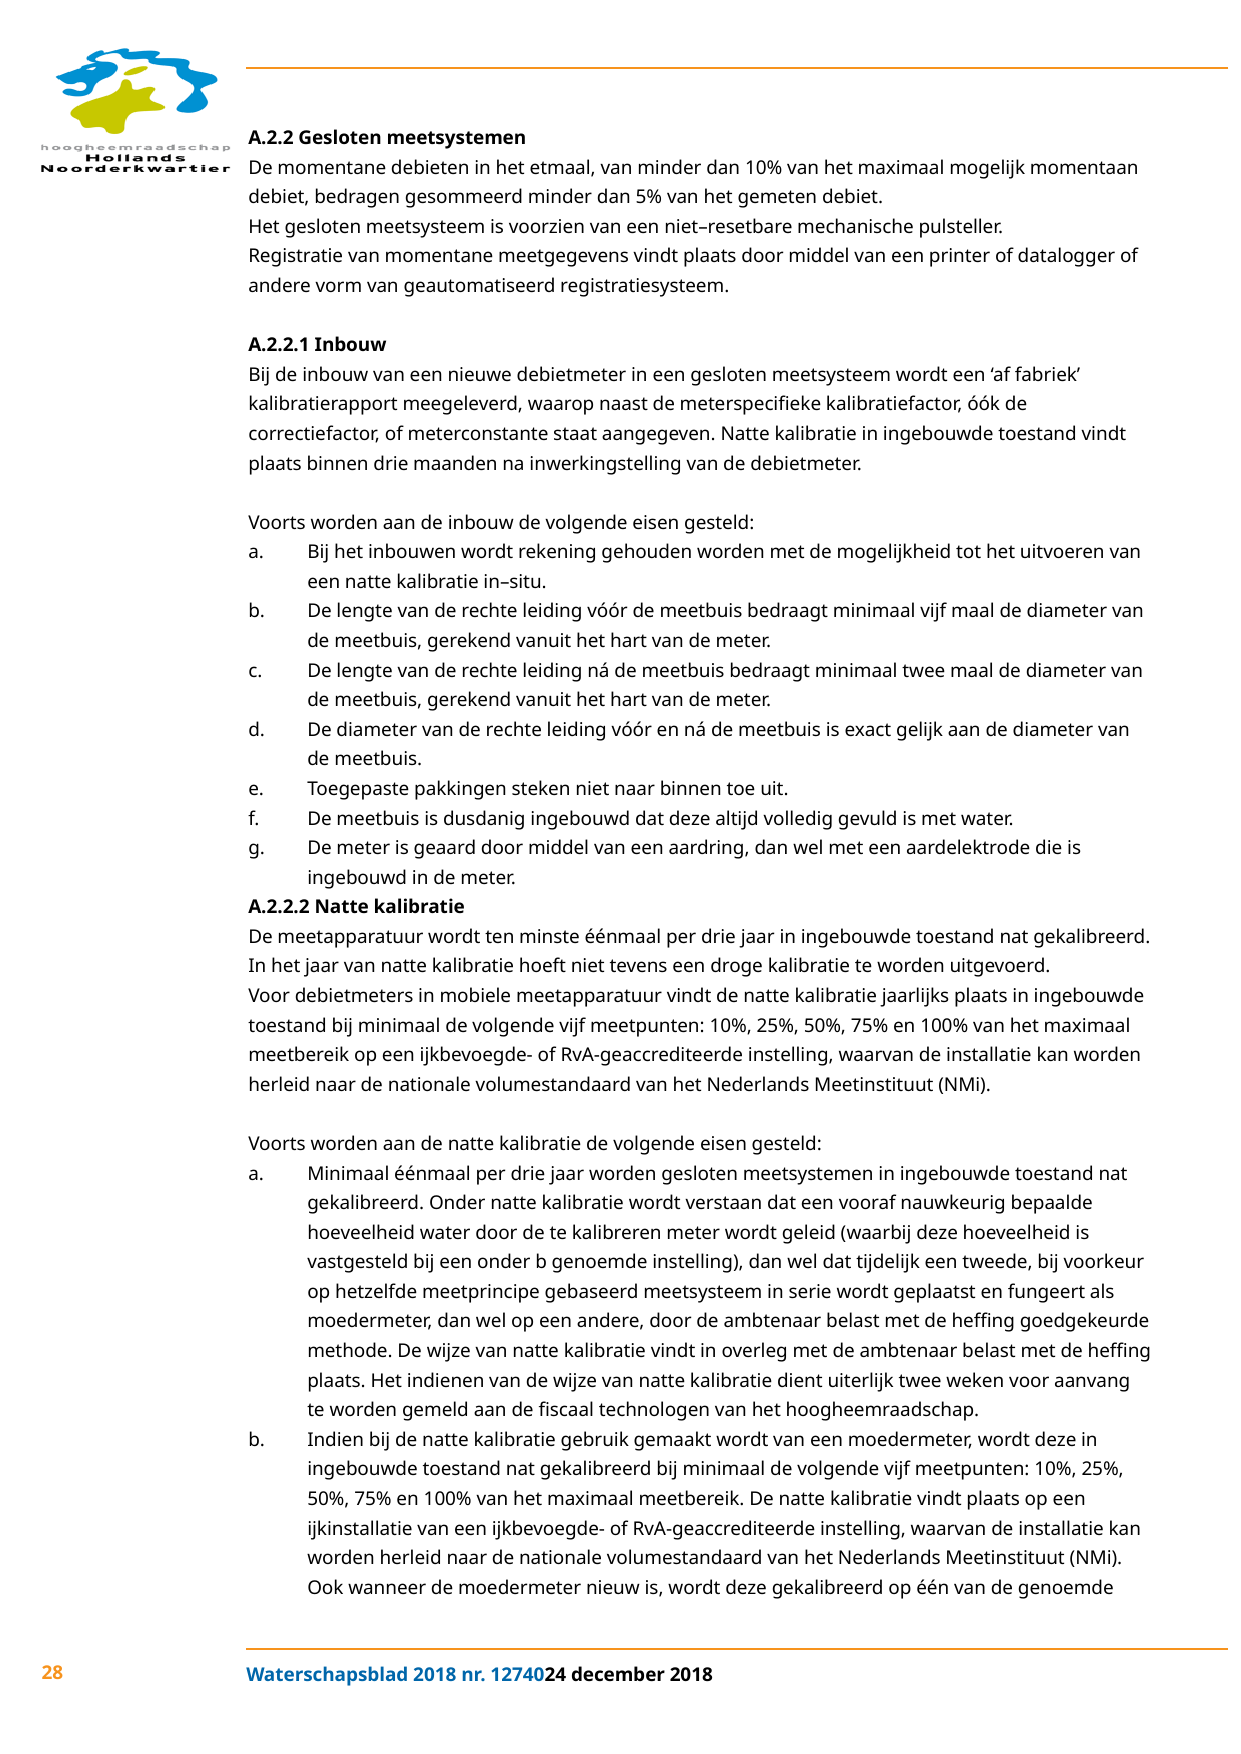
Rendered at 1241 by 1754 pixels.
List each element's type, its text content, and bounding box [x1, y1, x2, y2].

text A.2.2.2 Natte kalibratie [248, 893, 1152, 919]
text De meetapparatuur wordt ten minste éénmaal per drie jaar in ingebouwde toestand nat gekalibreerd. In het jaar van natte kalibratie hoeft niet tevens een droge kalibratie te worden uitgevoerd. [248, 923, 1152, 978]
list De lengte van de rechte leiding ná de meetbuis bedraagt minimaal twee maal de diameter van de meetbuis, gerekend vanuit het hart van de meter. [248, 657, 1152, 712]
picture [41, 47, 231, 172]
list Minimaal éénmaal per drie jaar worden gesloten meetsystemen in ingebouwde toestand nat gekalibreerd. Onder natte kalibratie wordt verstaan dat een vooraf nauwkeurig bepaalde hoeveelheid water door de te kalibreren meter wordt geleid (waarbij deze hoeveelheid is vastgesteld bij een onder b genoemde instelling), dan wel dat tijdelijk een tweede, bij voorkeur op hetzelfde meetprincipe gebaseerd meetsysteem in serie wordt geplaatst en fungeert als moedermeter, dan wel op een andere, door de ambtenaar belast met de heffing goedgekeurde methode. De wijze van natte kalibratie vindt in overleg met de ambtenaar belast met de heffing plaats. Het indienen van de wijze van natte kalibratie dient uiterlijk twee weken voor aanvang te worden gemeld aan de fiscaal technologen van het hoogheemraadschap. [248, 1160, 1152, 1422]
text Registratie van momentane meetgegevens vindt plaats door middel van een printer of datalogger of andere vorm van geautomatiseerd registratiesysteem. [248, 243, 1152, 298]
list De lengte van de rechte leiding vóór de meetbuis bedraagt minimaal vijf maal de diameter van de meetbuis, gerekend vanuit het hart van de meter. [248, 598, 1152, 653]
list De diameter van de rechte leiding vóór en ná de meetbuis is exact gelijk aan de diameter van de meetbuis. [248, 716, 1152, 771]
list Bij het inbouwen wordt rekening gehouden worden met de mogelijkheid tot het uitvoeren van een natte kalibratie in–situ. [248, 538, 1152, 594]
list De meter is geaard door middel van een aardring, dan wel met een aardelektrode die is ingebouwd in de meter. [248, 834, 1152, 890]
text Voorts worden aan de inbouw de volgende eisen gesteld: [248, 509, 1152, 535]
text Voor debietmeters in mobiele meetapparatuur vindt de natte kalibratie jaarlijks plaats in ingebouwde toestand bij minimaal de volgende vijf meetpunten: 10%, 25%, 50%, 75% en 100% van het maximaal meetbereik op een ijkbevoegde- of RvA-geaccrediteerde instelling, waarvan de installatie kan worden herleid naar de nationale volumestandaard van het Nederlands Meetinstituut (NMi). [248, 982, 1152, 1097]
text Bij de inbouw van een nieuwe debietmeter in een gesloten meetsysteem wordt een ‘af fabriek’ kalibratierapport meegeleverd, waarop naast de meterspecifieke kalibratiefactor, óók de correctiefactor, of meterconstante staat aangegeven. Natte kalibratie in ingebouwde toestand vindt plaats binnen drie maanden na inwerkingstelling van de debietmeter. [248, 361, 1152, 476]
text Voorts worden aan de natte kalibratie de volgende eisen gesteld: [248, 1130, 1152, 1156]
list Indien bij de natte kalibratie gebruik gemaakt wordt van een moedermeter, wordt deze in ingebouwde toestand nat gekalibreerd bij minimaal de volgende vijf meetpunten: 10%, 25%, 50%, 75% en 100% van het maximaal meetbereik. De natte kalibratie vindt plaats op een ijkinstallatie van een ijkbevoegde- of RvA-geaccrediteerde instelling, waarvan de installatie kan worden herleid naar de nationale volumestandaard van het Nederlands Meetinstituut (NMi). Ook wanneer de moedermeter nieuw is, wordt deze gekalibreerd op één van de genoemde [248, 1426, 1152, 1600]
text A.2.2 Gesloten meetsystemen [248, 124, 1152, 150]
list De meetbuis is dusdanig ingebouwd dat deze altijd volledig gevuld is met water. [248, 805, 1152, 831]
text A.2.2.1 Inbouw [248, 331, 1152, 357]
text De momentane debieten in het etmaal, van minder dan 10% van het maximaal mogelijk momentaan debiet, bedragen gesommeerd minder dan 5% van het gemeten debiet. [248, 154, 1152, 209]
text Het gesloten meetsysteem is voorzien van een niet–resetbare mechanische pulsteller. [248, 213, 1152, 239]
list Toegepaste pakkingen steken niet naar binnen toe uit. [248, 775, 1152, 801]
